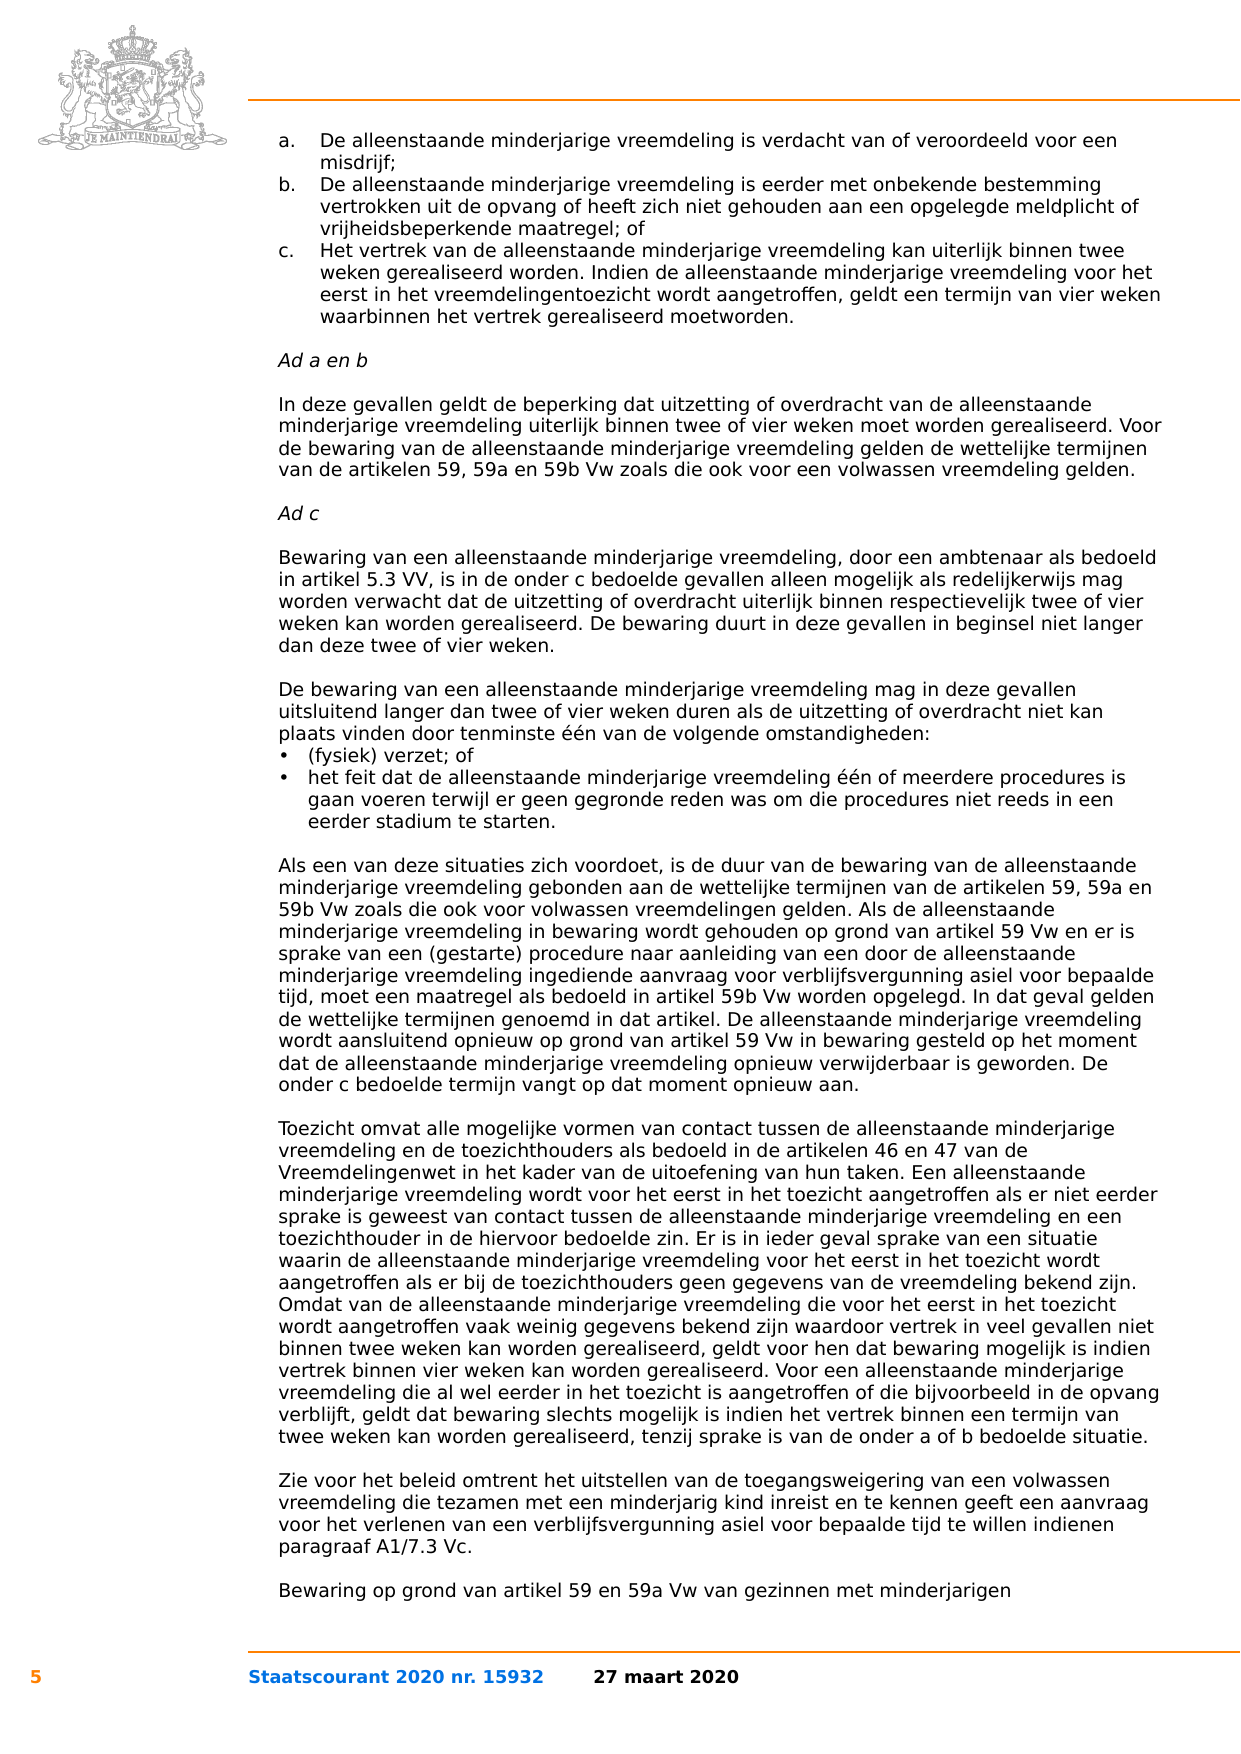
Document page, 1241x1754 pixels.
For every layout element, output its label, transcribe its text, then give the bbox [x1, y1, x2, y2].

text a. De alleenstaande minderjarige vreemdeling is verdacht van of veroordeeld voor een misdrijf; [278, 130, 1163, 174]
text Bewaring van een alleenstaande minderjarige vreemdeling, door een ambtenaar als bedoeld in artikel 5.3 VV, is in de onder c bedoelde gevallen alleen mogelijk als redelijkerwijs mag worden verwacht dat de uitzetting of overdracht uiterlijk binnen respectievelijk twee of vier weken kan worden gerealiseerd. De bewaring duurt in deze gevallen in beginsel niet langer dan deze twee of vier weken. [278, 547, 1163, 657]
text Als een van deze situaties zich voordoet, is de duur van de bewaring van de alleenstaande minderjarige vreemdeling gebonden aan de wettelijke termijnen van de artikelen 59, 59a en 59b Vw zoals die ook voor volwassen vreemdelingen gelden. Als de alleenstaande minderjarige vreemdeling in bewaring wordt gehouden op grond van artikel 59 Vw en er is sprake van een (gestarte) procedure naar aanleiding van een door de alleenstaande minderjarige vreemdeling ingediende aanvraag voor verblijfsvergunning asiel voor bepaalde tijd, moet een maatregel als bedoeld in artikel 59b Vw worden opgelegd. In dat geval gelden de wettelijke termijnen genoemd in dat artikel. De alleenstaande minderjarige vreemdeling wordt aansluitend opnieuw op grond van artikel 59 Vw in bewaring gesteld op het moment dat de alleenstaande minderjarige vreemdeling opnieuw verwijderbaar is geworden. De onder c bedoelde termijn vangt op dat moment opnieuw aan. [278, 854, 1163, 1096]
picture [38, 25, 227, 150]
text De bewaring van een alleenstaande minderjarige vreemdeling mag in deze gevallen uitsluitend langer dan twee of vier weken duren als de uitzetting of overdracht niet kan plaats vinden door tenminste één van de volgende omstandigheden: [278, 679, 1163, 745]
text Bewaring op grond van artikel 59 en 59a Vw van gezinnen met minderjarigen [278, 1579, 1163, 1602]
text • het feit dat de alleenstaande minderjarige vreemdeling één of meerdere procedures is gaan voeren terwijl er geen gegronde reden was om die procedures niet reeds in een eerder stadium te starten. [278, 767, 1163, 833]
text c. Het vertrek van de alleenstaande minderjarige vreemdeling kan uiterlijk binnen twee weken gerealiseerd worden. Indien de alleenstaande minderjarige vreemdeling voor het eerst in het vreemdelingentoezicht wordt aangetroffen, geldt een termijn van vier weken waarbinnen het vertrek gerealiseerd moetworden. [278, 240, 1163, 328]
subtitle Ad a en b [278, 349, 1163, 372]
text • (fysiek) verzet; of [278, 745, 1163, 767]
text Zie voor het beleid omtrent het uitstellen van de toegangsweigering van een volwassen vreemdeling die tezamen met een minderjarig kind inreist en te kennen geeft een aanvraag voor het verlenen van een verblijfsvergunning asiel voor bepaalde tijd te willen indienen paragraaf A1/7.3 Vc. [278, 1470, 1163, 1558]
text b. De alleenstaande minderjarige vreemdeling is eerder met onbekende bestemming vertrokken uit de opvang of heeft zich niet gehouden aan een opgelegde meldplicht of vrijheidsbeperkende maatregel; of [278, 174, 1163, 240]
text Toezicht omvat alle mogelijke vormen van contact tussen de alleenstaande minderjarige vreemdeling en de toezichthouders als bedoeld in de artikelen 46 en 47 van de Vreemdelingenwet in het kader van de uitoefening van hun taken. Een alleenstaande minderjarige vreemdeling wordt voor het eerst in het toezicht aangetroffen als er niet eerder sprake is geweest van contact tussen de alleenstaande minderjarige vreemdeling en een toezichthouder in de hiervoor bedoelde zin. Er is in ieder geval sprake van een situatie waarin de alleenstaande minderjarige vreemdeling voor het eerst in het toezicht wordt aangetroffen als er bij de toezichthouders geen gegevens van de vreemdeling bekend zijn. Omdat van de alleenstaande minderjarige vreemdeling die voor het eerst in het toezicht wordt aangetroffen vaak weinig gegevens bekend zijn waardoor vertrek in veel gevallen niet binnen twee weken kan worden gerealiseerd, geldt voor hen dat bewaring mogelijk is indien vertrek binnen vier weken kan worden gerealiseerd. Voor een alleenstaande minderjarige vreemdeling die al wel eerder in het toezicht is aangetroffen of die bijvoorbeeld in de opvang verblijft, geldt dat bewaring slechts mogelijk is indien het vertrek binnen een termijn van twee weken kan worden gerealiseerd, tenzij sprake is van de onder a of b bedoelde situatie. [278, 1118, 1163, 1448]
text In deze gevallen geldt de beperking dat uitzetting of overdracht van de alleenstaande minderjarige vreemdeling uiterlijk binnen twee of vier weken moet worden gerealiseerd. Voor de bewaring van de alleenstaande minderjarige vreemdeling gelden de wettelijke termijnen van de artikelen 59, 59a en 59b Vw zoals die ook voor een volwassen vreemdeling gelden. [278, 393, 1163, 481]
subtitle Ad c [278, 503, 1163, 525]
